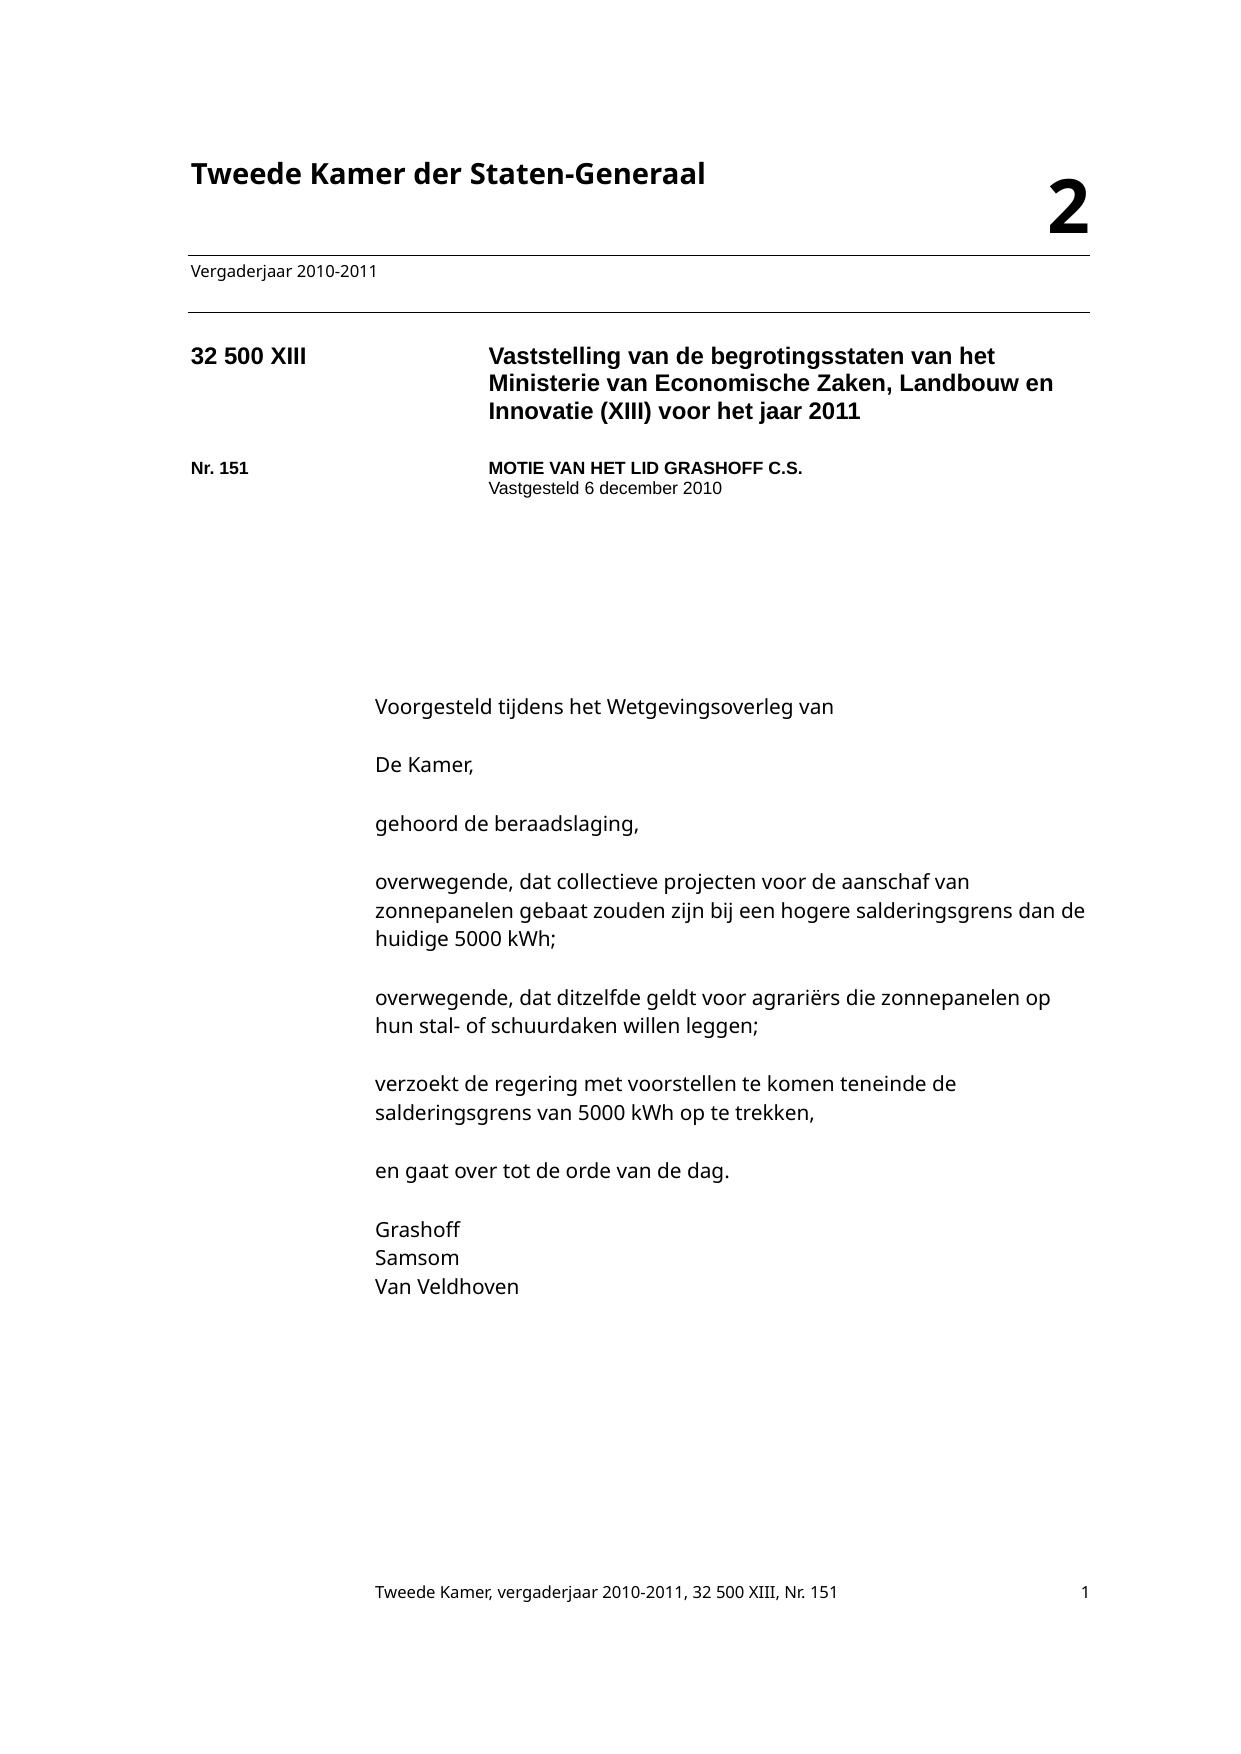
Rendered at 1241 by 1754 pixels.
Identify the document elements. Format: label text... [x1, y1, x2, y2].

table_cell [485, 256, 1090, 312]
table_cell 32 500 XIII [188, 339, 485, 454]
table_header Tweede Kamer der Staten-Generaal [188, 150, 909, 255]
text overwegende, dat ditzelfde geldt voor agrariërs die zonnepanelen op hun stal- of schuurdaken willen leggen; [375, 983, 1090, 1039]
text Grashoff [375, 1215, 1090, 1243]
table_cell Vaststelling van de begrotingsstaten van het Ministerie van Economische Zaken, Landbouw en Innovatie (XIII) voor het jaar 2011 [485, 339, 1090, 454]
text Van Veldhoven [375, 1272, 1090, 1300]
table_cell Vergaderjaar 2010-2011 [188, 256, 485, 312]
table_cell [188, 313, 485, 339]
text gehoord de beraadslaging, [375, 809, 1090, 837]
text Samsom [375, 1243, 1090, 1272]
table_cell MOTIE VAN HET LID GRASHOFF C.S. Vastgesteld 6 december 2010 [485, 455, 1090, 573]
table_cell Nr. 151 [188, 455, 485, 573]
text Voorgesteld tijdens het Wetgevingsoverleg van [375, 692, 1090, 721]
table_header 2 [910, 150, 1090, 255]
text De Kamer, [375, 751, 1090, 779]
text overwegende, dat collectieve projecten voor de aanschaf van zonnepanelen gebaat zouden zijn bij een hogere salderingsgrens dan de huidige 5000 kWh; [375, 867, 1090, 953]
table_cell [485, 313, 1090, 339]
text verzoekt de regering met voorstellen te komen teneinde de salderingsgrens van 5000 kWh op te trekken, [375, 1069, 1090, 1126]
text en gaat over tot de orde van de dag. [375, 1156, 1090, 1185]
